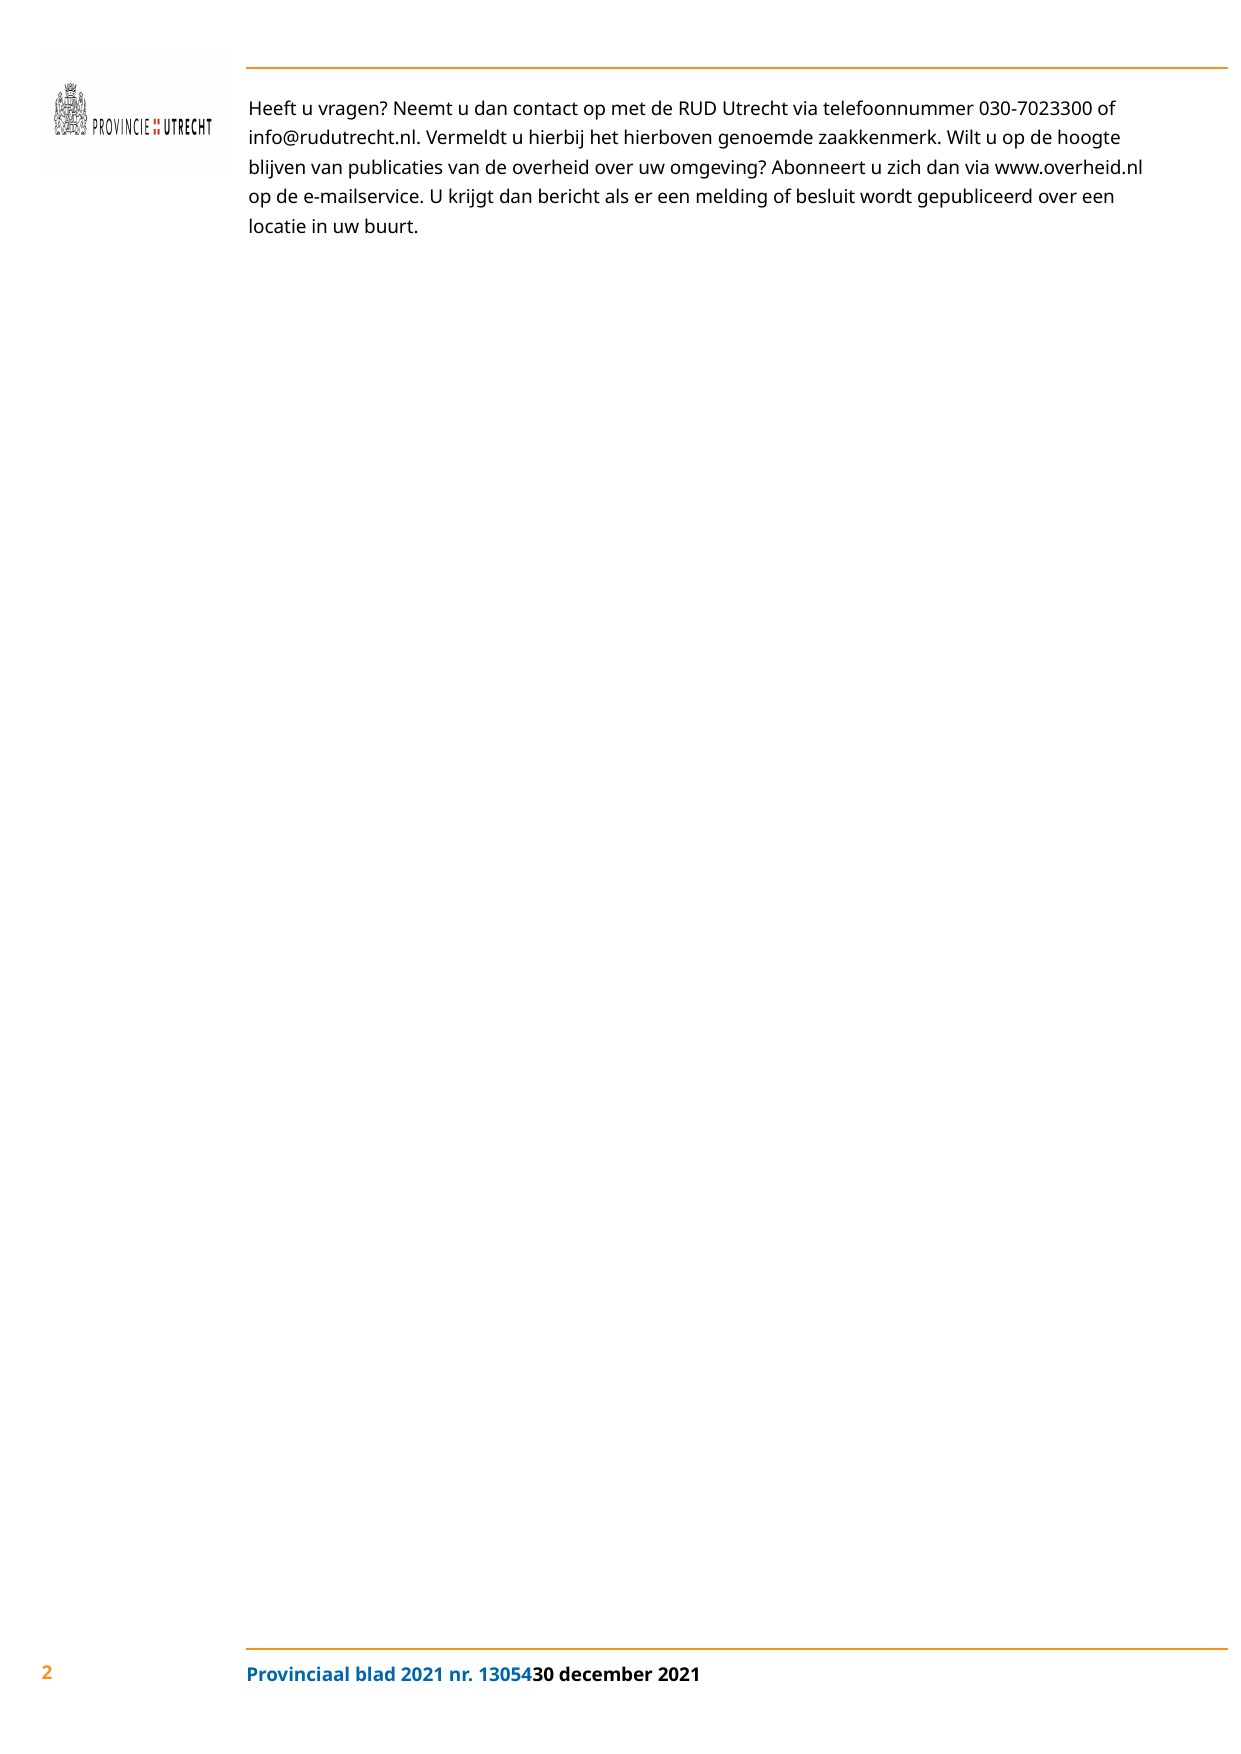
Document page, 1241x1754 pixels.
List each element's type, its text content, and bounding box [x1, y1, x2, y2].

text Heeft u vragen? Neemt u dan contact op met de RUD Utrecht via telefoonnummer 030-7023300 of info@rudutrecht.nl. Vermeldt u hierbij het hierboven genoemde zaakkenmerk. Wilt u op de hoogte blijven van publicaties van de overheid over uw omgeving? Abonneert u zich dan via www.overheid.nl op de e-mailservice. U krijgt dan bericht als er een melding of besluit wordt gepubliceerd over een locatie in uw buurt. [248, 95, 1152, 239]
picture [41, 47, 231, 172]
